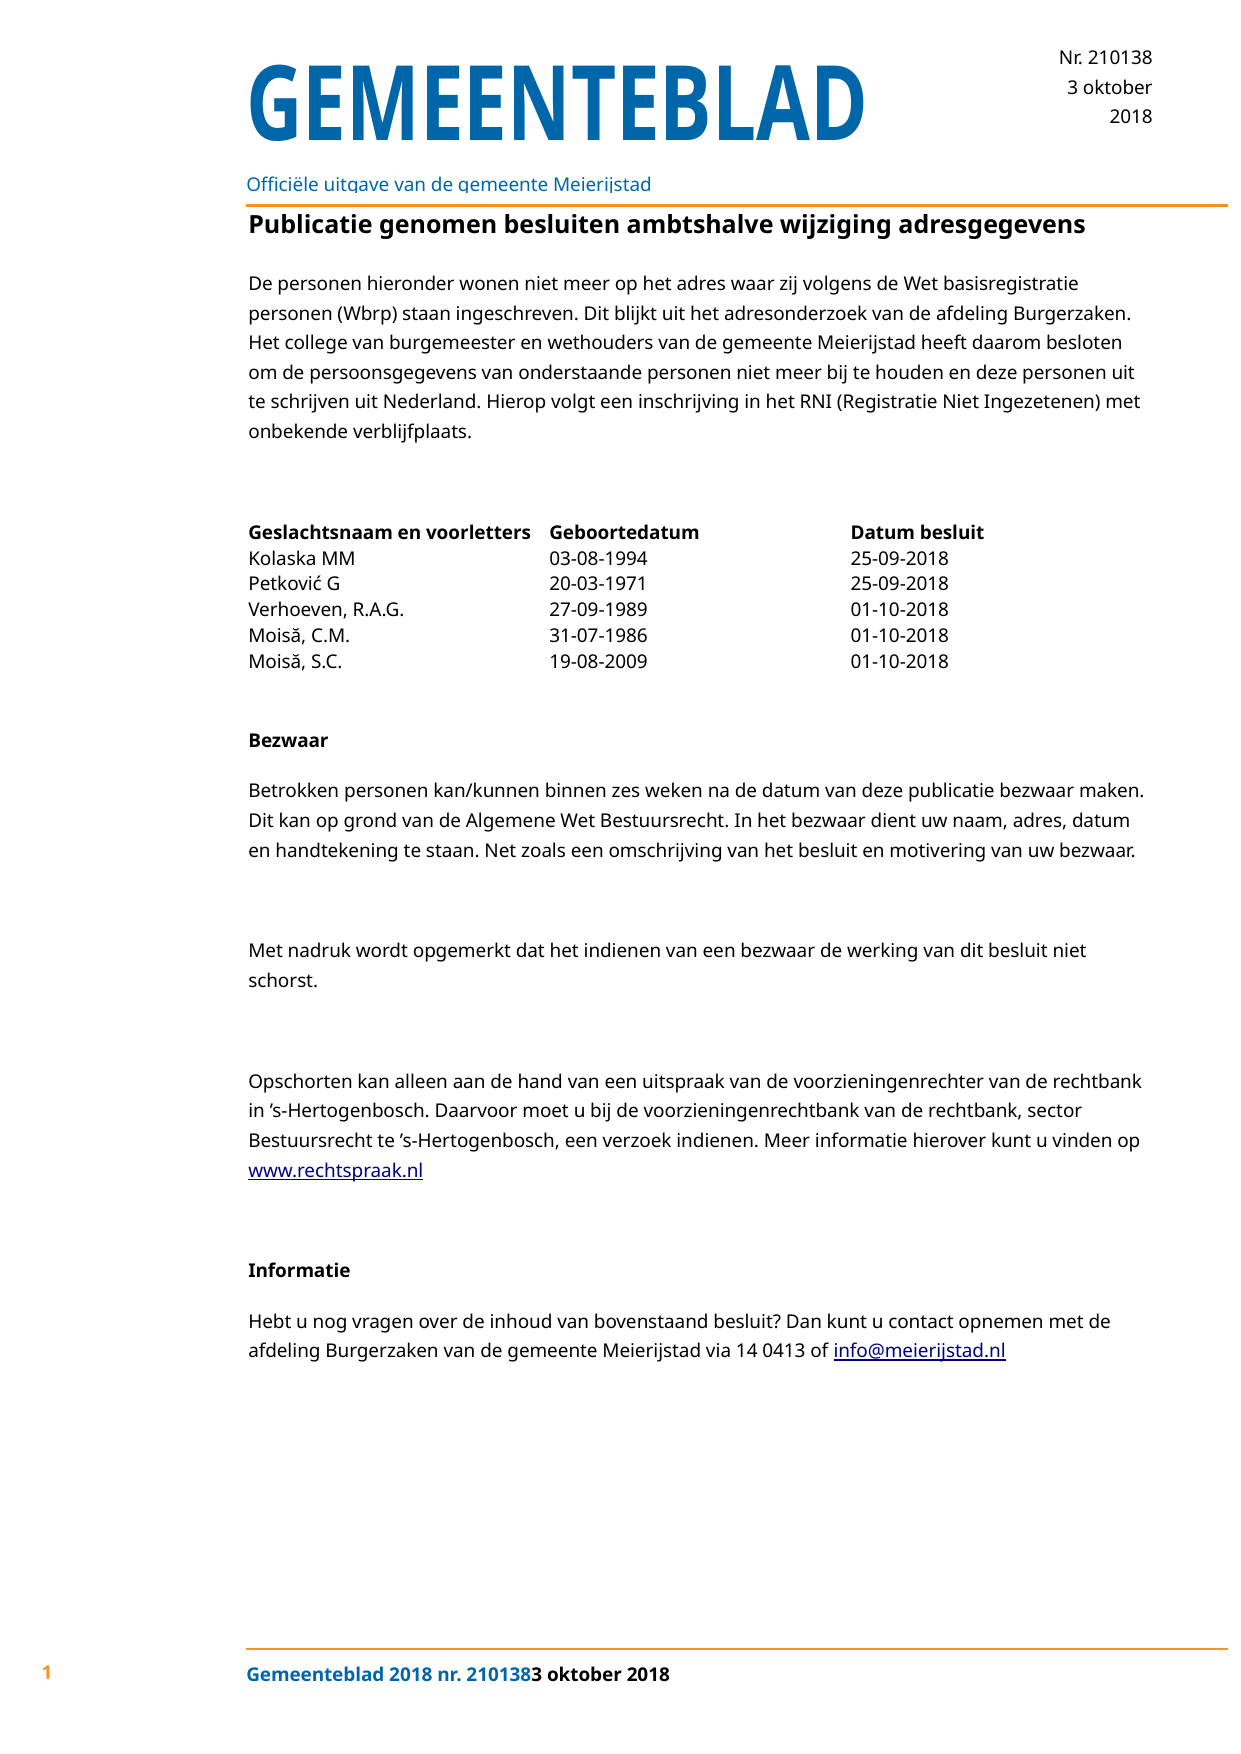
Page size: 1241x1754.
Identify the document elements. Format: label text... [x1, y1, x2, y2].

table_cell 19-08-2009 [549, 648, 850, 673]
text Opschorten kan alleen aan de hand van een uitspraak van de voorzieningenrechter van de rechtbank in ’s-Hertogenbosch. Daarvoor moet u bij de voorzieningenrechtbank van de rechtbank, sector Bestuursrecht te ’s-Hertogenbosch, een verzoek indienen. Meer informatie hierover kunt u vinden op www.rechtspraak.nl [248, 1068, 1152, 1182]
table_cell 01-10-2018 [850, 596, 1152, 622]
table_cell 27-09-1989 [549, 596, 850, 622]
text Informatie [248, 1258, 1152, 1283]
text Bezwaar [248, 727, 1152, 753]
text Publicatie genomen besluiten ambtshalve wijziging adresgegevens [248, 207, 1152, 241]
table_cell 25-09-2018 [850, 571, 1152, 596]
table_cell Verhoeven, R.A.G. [248, 596, 549, 622]
picture [41, 47, 231, 172]
table_cell Moisă, S.C. [248, 648, 549, 673]
text Hebt u nog vragen over de inhoud van bovenstaand besluit? Dan kunt u contact opnemen met de afdeling Burgerzaken van de gemeente Meierijstad via 14 0413 of info@meierijstad.nl [248, 1308, 1152, 1363]
table_cell 01-10-2018 [850, 648, 1152, 673]
table_cell 01-10-2018 [850, 622, 1152, 648]
table_cell 25-09-2018 [850, 545, 1152, 571]
table_cell Petković G [248, 571, 549, 596]
table_cell 03-08-1994 [549, 545, 850, 571]
table_header Geboortedatum [549, 519, 850, 545]
table_cell Kolaska MM [248, 545, 549, 571]
table_header Datum besluit [850, 519, 1152, 545]
table_cell Moisă, C.M. [248, 622, 549, 648]
table_header Geslachtsnaam en voorletters [248, 519, 549, 545]
table_cell 31-07-1986 [549, 622, 850, 648]
text Met nadruk wordt opgemerkt dat het indienen van een bezwaar de werking van dit besluit niet schorst. [248, 938, 1152, 993]
text De personen hieronder wonen niet meer op het adres waar zij volgens de Wet basisregistratie personen (Wbrp) staan ingeschreven. Dit blijkt uit het adresonderzoek van de afdeling Burgerzaken. Het college van burgemeester en wethouders van de gemeente Meierijstad heeft daarom besloten om de persoonsgegevens van onderstaande personen niet meer bij te houden en deze personen uit te schrijven uit Nederland. Hierop volgt een inschrijving in het RNI (Registratie Niet Ingezetenen) met onbekende verblijfplaats. [248, 270, 1152, 444]
text Betrokken personen kan/kunnen binnen zes weken na de datum van deze publicatie bezwaar maken. Dit kan op grond van de Algemene Wet Bestuursrecht. In het bezwaar dient uw naam, adres, datum en handtekening te staan. Net zoals een omschrijving van het besluit en motivering van uw bezwaar. [248, 778, 1152, 862]
table_cell 20-03-1971 [549, 571, 850, 596]
